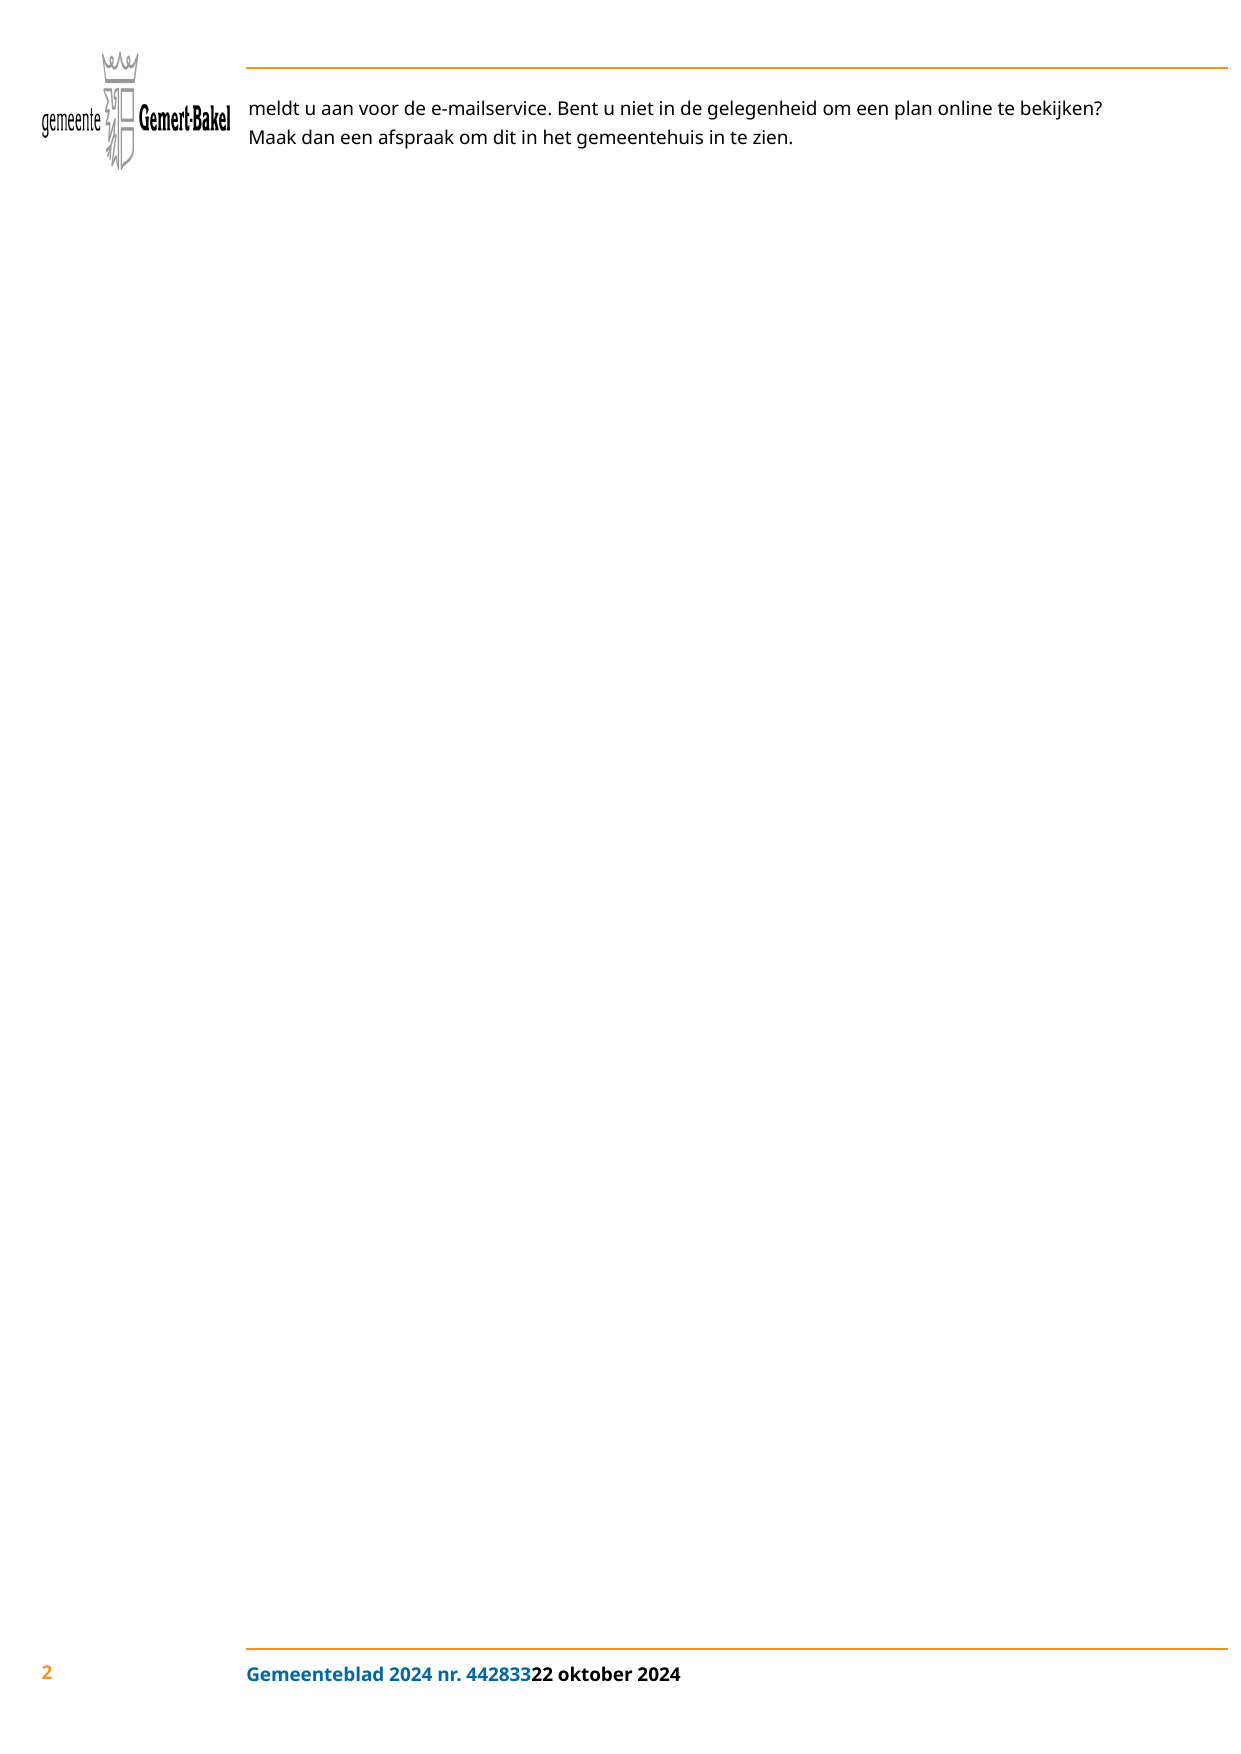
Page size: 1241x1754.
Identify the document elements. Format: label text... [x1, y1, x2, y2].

picture [41, 47, 231, 172]
text meldt u aan voor de e-mailservice. Bent u niet in de gelegenheid om een plan online te bekijken? Maak dan een afspraak om dit in het gemeentehuis in te zien. [248, 95, 1152, 150]
